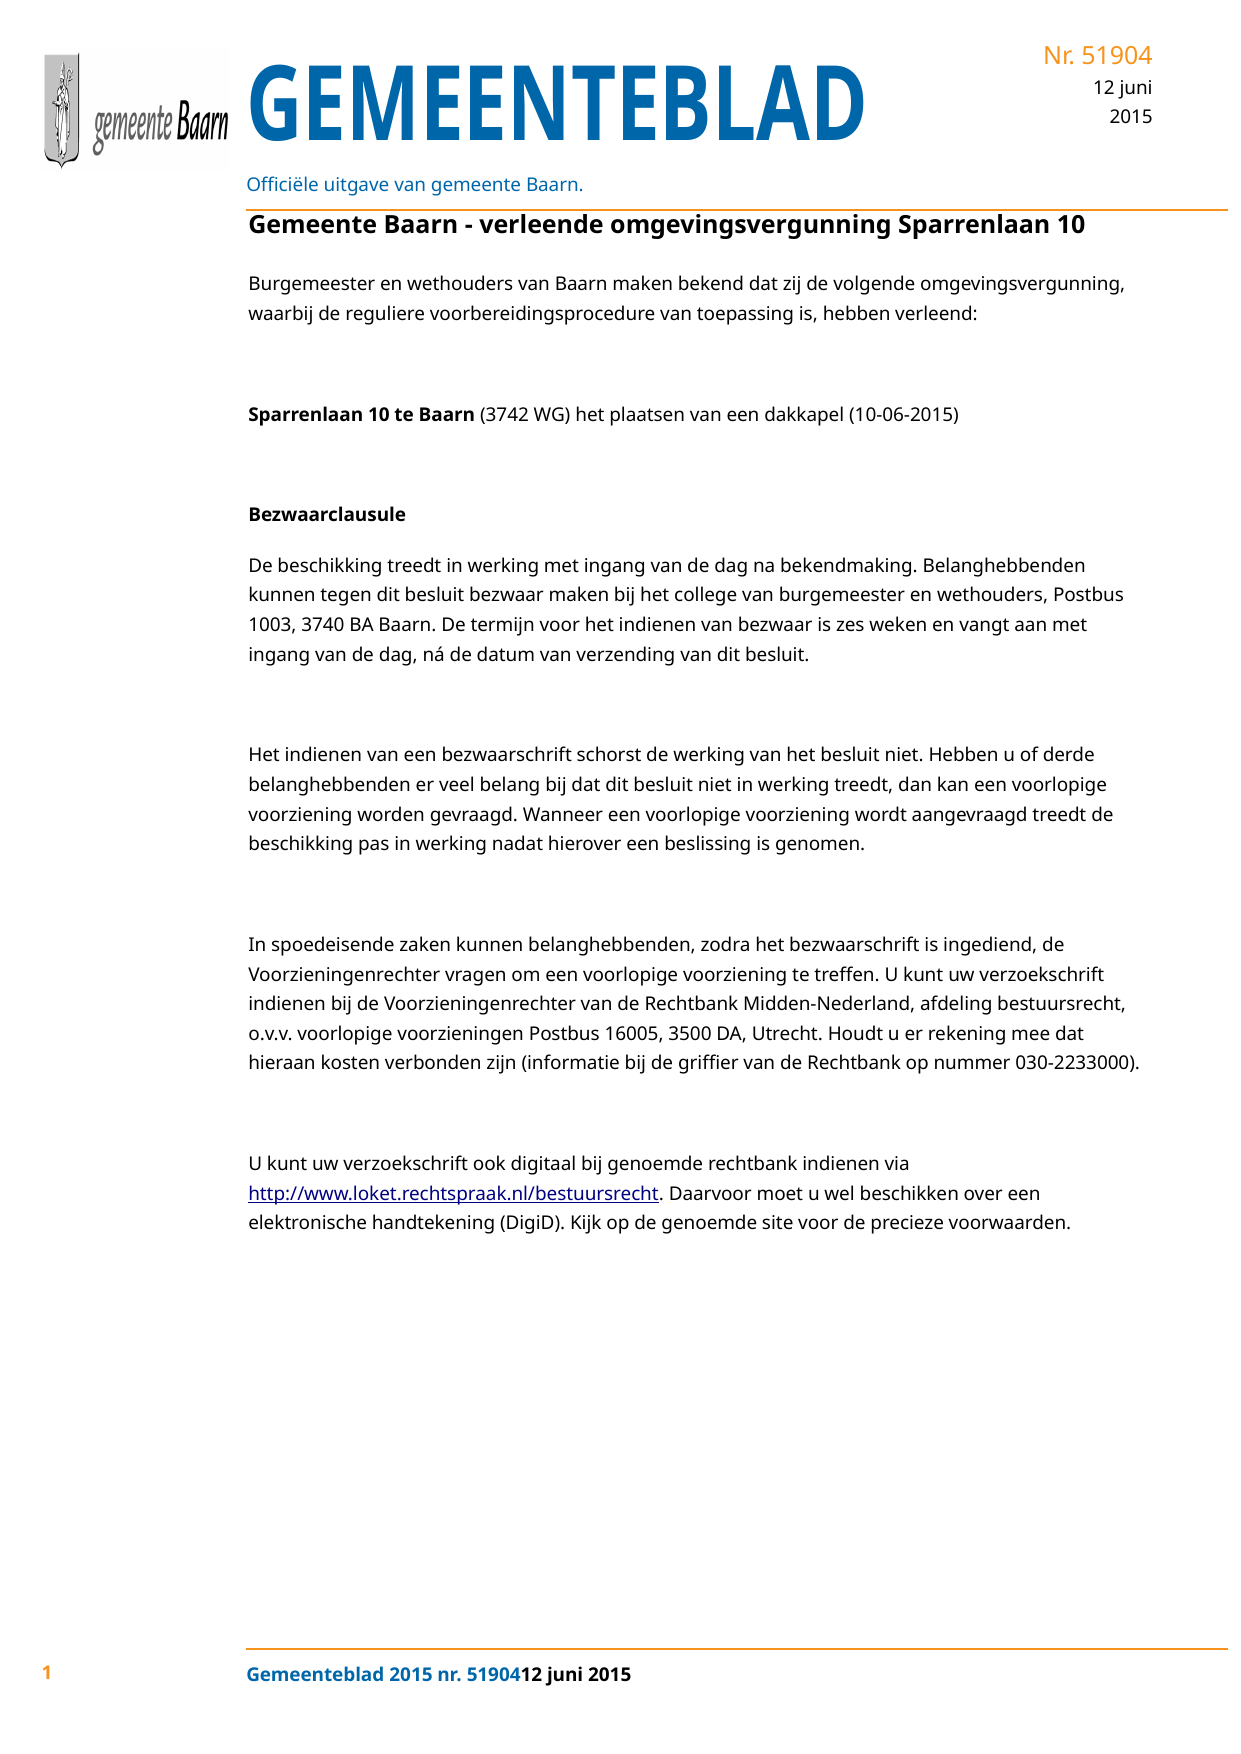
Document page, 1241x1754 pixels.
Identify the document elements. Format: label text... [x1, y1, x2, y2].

text In spoedeisende zaken kunnen belanghebbenden, zodra het bezwaarschrift is ingediend, de Voorzieningenrechter vragen om een voorlopige voorziening te treffen. U kunt uw verzoekschrift indienen bij de Voorzieningenrechter van de Rechtbank Midden-Nederland, afdeling bestuursrecht, o.v.v. voorlopige voorzieningen Postbus 16005, 3500 DA, Utrecht. Houdt u er rekening mee dat hieraan kosten verbonden zijn (informatie bij de griffier van de Rechtbank op nummer 030-2233000). [248, 931, 1152, 1075]
text Het indienen van een bezwaarschrift schorst de werking van het besluit niet. Hebben u of derde belanghebbenden er veel belang bij dat dit besluit niet in werking treedt, dan kan een voorlopige voorziening worden gevraagd. Wanneer een voorlopige voorziening wordt aangevraagd treedt de beschikking pas in werking nadat hierover een beslissing is genomen. [248, 742, 1152, 856]
text Burgemeester en wethouders van Baarn maken bekend dat zij de volgende omgevingsvergunning, waarbij de reguliere voorbereidingsprocedure van toepassing is, hebben verleend: [248, 270, 1152, 326]
picture [41, 47, 231, 172]
text Sparrenlaan 10 te Baarn (3742 WG) het plaatsen van een dakkapel (10-06-2015) [248, 401, 1152, 426]
text De beschikking treedt in werking met ingang van de dag na bekendmaking. Belanghebbenden kunnen tegen dit besluit bezwaar maken bij het college van burgemeester en wethouders, Postbus 1003, 3740 BA Baarn. De termijn voor het indienen van bezwaar is zes weken en vangt aan met ingang van de dag, ná de datum van verzending van dit besluit. [248, 552, 1152, 666]
text U kunt uw verzoekschrift ook digitaal bij genoemde rechtbank indienen via http://www.loket.rechtspraak.nl/bestuursrecht. Daarvoor moet u wel beschikken over een elektronische handtekening (DigiD). Kijk op de genoemde site voor de precieze voorwaarden. [248, 1150, 1152, 1235]
text Bezwaarclausule [248, 502, 1152, 527]
text Gemeente Baarn - verleende omgevingsvergunning Sparrenlaan 10 [248, 211, 1152, 241]
